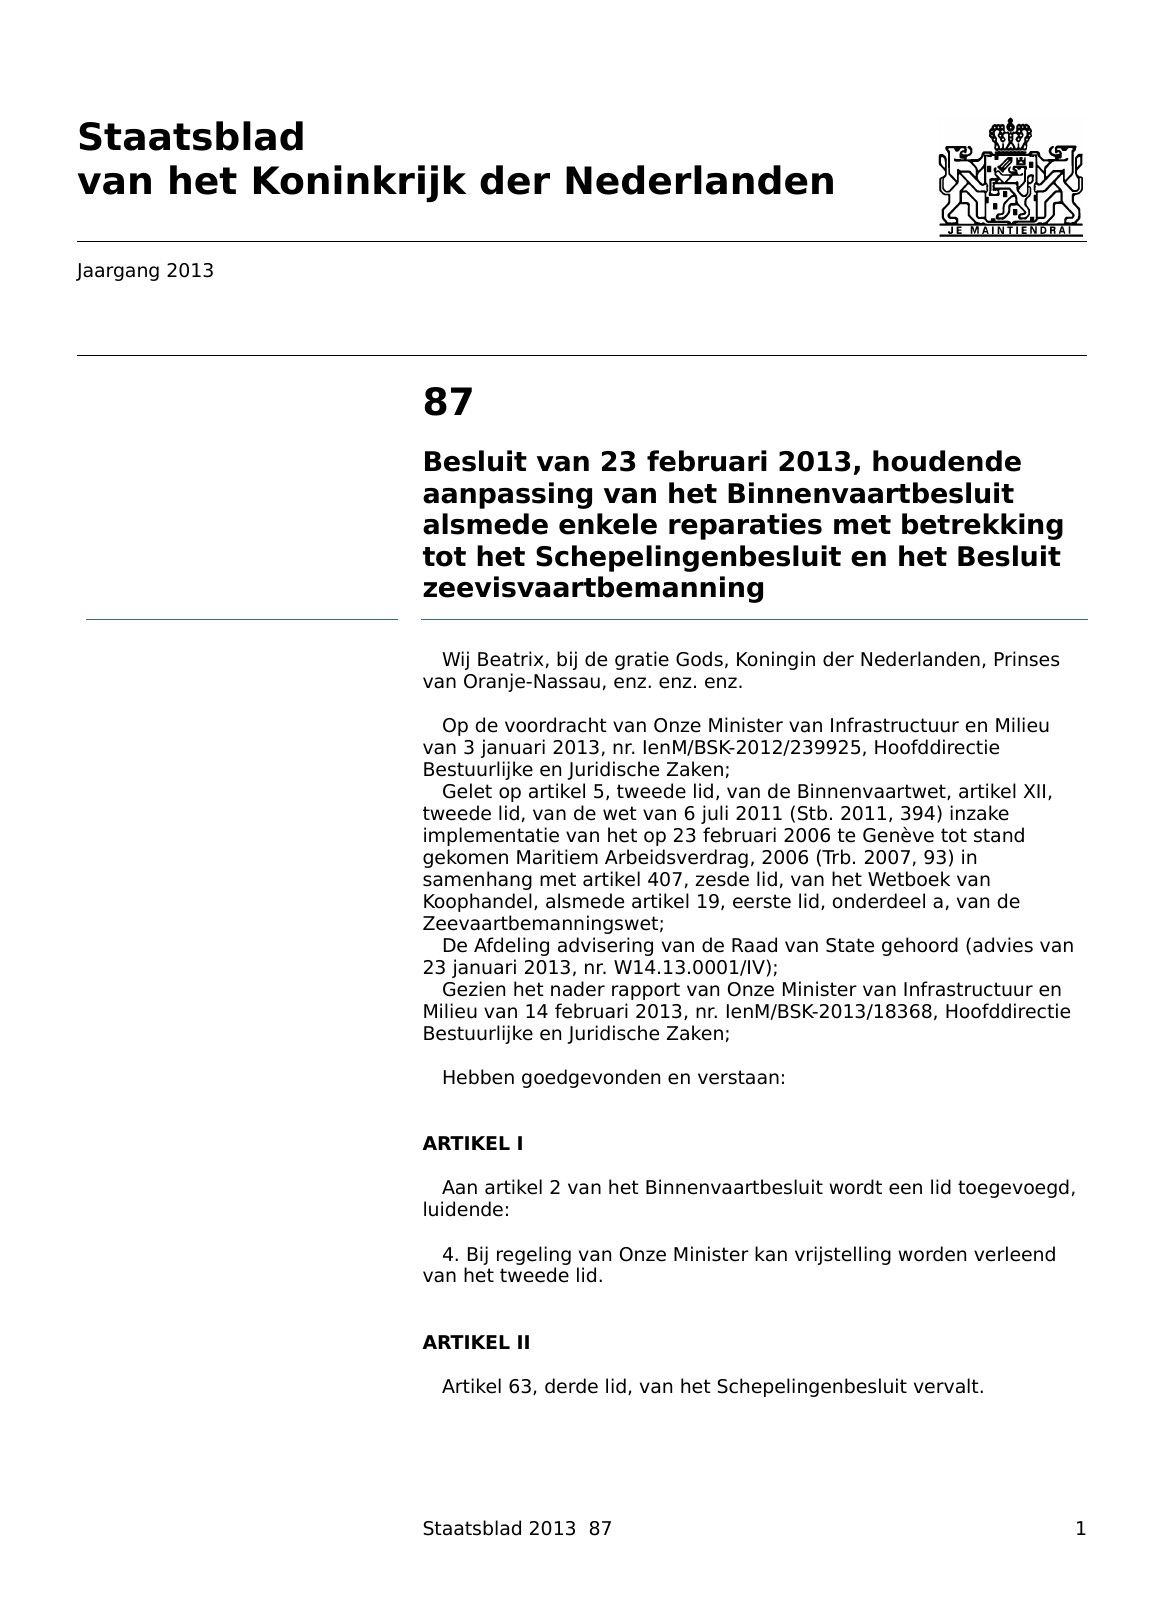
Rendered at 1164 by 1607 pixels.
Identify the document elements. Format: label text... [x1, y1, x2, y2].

text 4. Bij regeling van Onze Minister kan vrijstelling worden verleend van het tweede lid. [422, 1243, 1087, 1287]
table_header [886, 100, 1087, 241]
text De Afdeling advisering van de Raad van State gehoord (advies van 23 januari 2013, nr. W14.13.0001/IV); [422, 935, 1087, 979]
table_header Staatsblad van het Koninkrijk der Nederlanden [77, 100, 886, 241]
text Aan artikel 2 van het Binnenvaartbesluit wordt een lid toegevoegd, luidende: [422, 1177, 1087, 1221]
text Wij Beatrix, bij de gratie Gods, Koningin der Nederlanden, Prinses van Oranje-Nassau, enz. enz. enz. [422, 649, 1087, 693]
text Besluit van 23 februari 2013, houdende aanpassing van het Binnenvaartbesluit alsmede enkele reparaties met betrekking tot het Schepelingenbesluit en het Besluit zeevisvaartbemanning [422, 447, 1087, 604]
text Artikel 63, derde lid, van het Schepelingenbesluit vervalt. [422, 1376, 1087, 1398]
subtitle ARTIKEL I [422, 1133, 1087, 1155]
subtitle 87 [422, 381, 1087, 424]
text Hebben goedgevonden en verstaan: [422, 1067, 1087, 1089]
subtitle ARTIKEL II [422, 1332, 1087, 1354]
table_cell Jaargang 2013 [77, 242, 1087, 355]
text Gezien het nader rapport van Onze Minister van Infrastructuur en Milieu van 14 februari 2013, nr. IenM/BSK-2013/18368, Hoofddirectie Bestuurlijke en Juridische Zaken; [422, 979, 1087, 1044]
picture [936, 115, 1087, 240]
text Op de voordracht van Onze Minister van Infrastructuur en Milieu van 3 januari 2013, nr. IenM/BSK-2012/239925, Hoofddirectie Bestuurlijke en Juridische Zaken; [422, 715, 1087, 781]
text Gelet op artikel 5, tweede lid, van de Binnenvaartwet, artikel XII, tweede lid, van de wet van 6 juli 2011 (Stb. 2011, 394) inzake implementatie van het op 23 februari 2006 te Genève tot stand gekomen Maritiem Arbeidsverdrag, 2006 (Trb. 2007, 93) in samenhang met artikel 407, zesde lid, van het Wetboek van Koophandel, alsmede artikel 19, eerste lid, onderdeel a, van de Zeevaartbemanningswet; [422, 781, 1087, 935]
